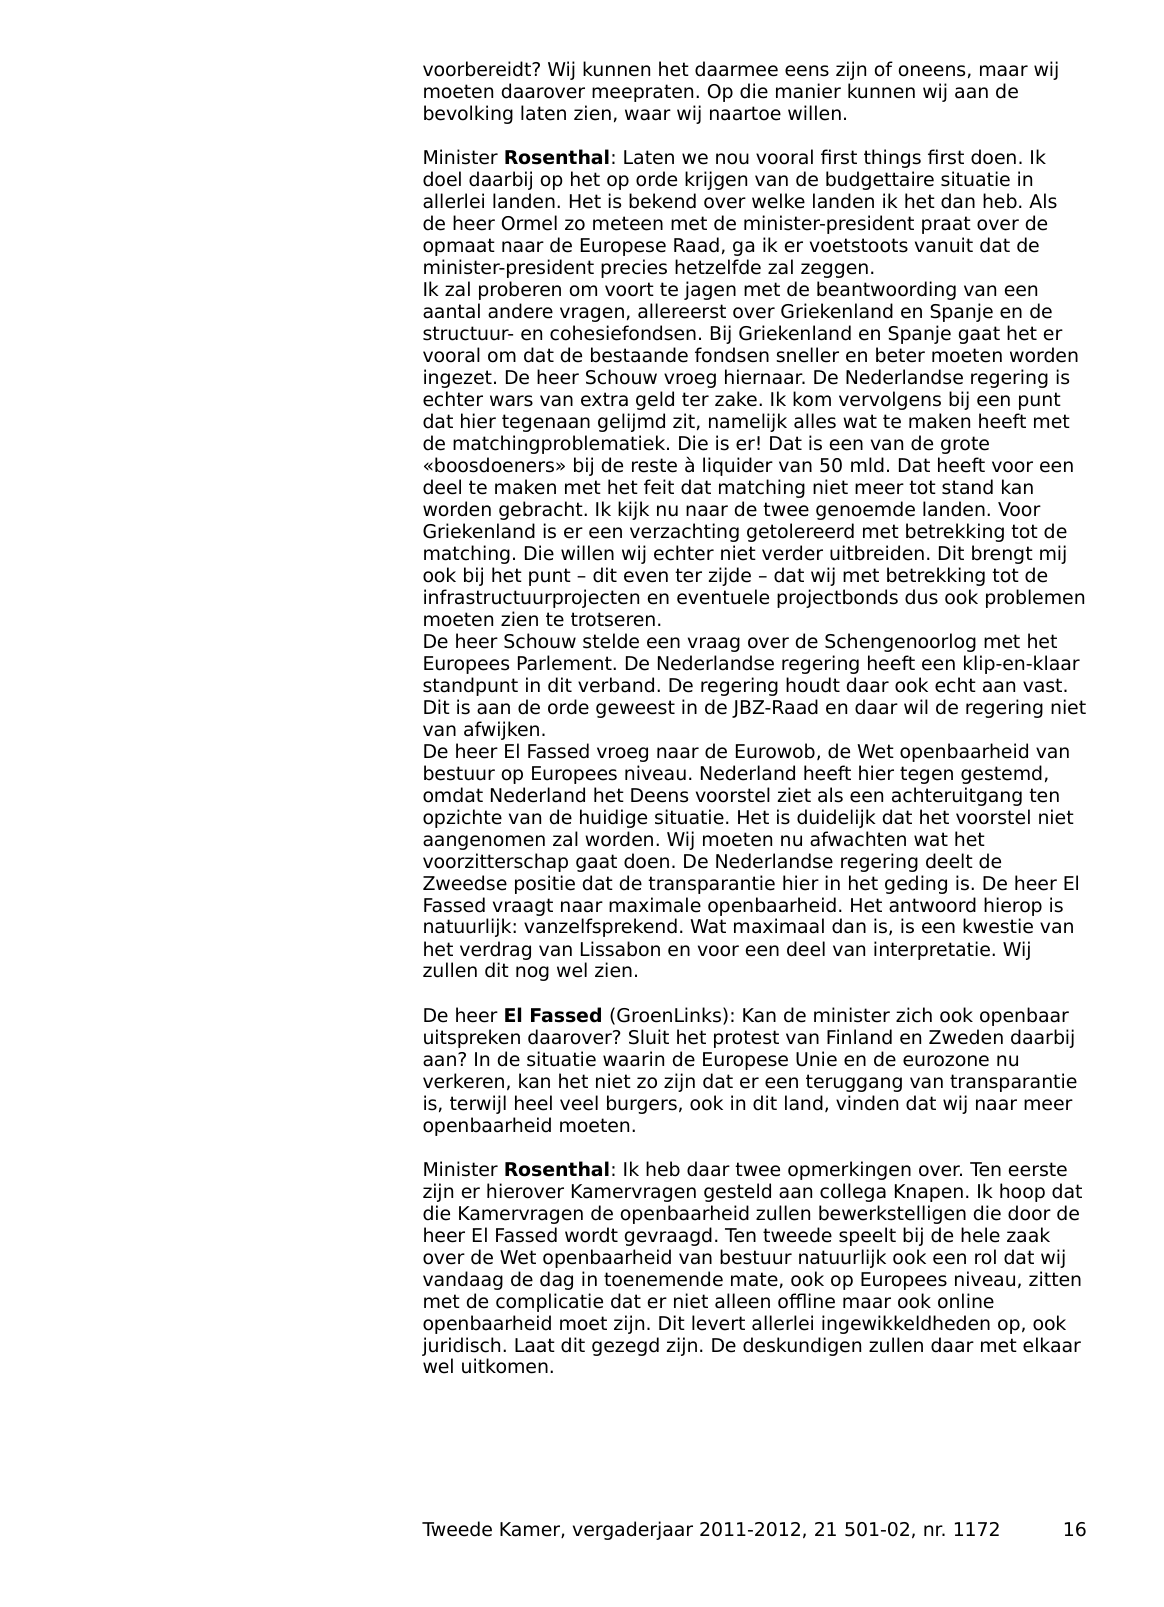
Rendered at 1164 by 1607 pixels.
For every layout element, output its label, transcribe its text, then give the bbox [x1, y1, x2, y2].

text De heer Schouw stelde een vraag over de Schengenoorlog met het Europees Parlement. De Nederlandse regering heeft een klip-en-klaar standpunt in dit verband. De regering houdt daar ook echt aan vast. Dit is aan de orde geweest in de JBZ-Raad en daar wil de regering niet van afwijken. [422, 631, 1087, 741]
text De heer El Fassed vroeg naar de Eurowob, de Wet openbaarheid van bestuur op Europees niveau. Nederland heeft hier tegen gestemd, omdat Nederland het Deens voorstel ziet als een achteruitgang ten opzichte van de huidige situatie. Het is duidelijk dat het voorstel niet aangenomen zal worden. Wij moeten nu afwachten wat het voorzitterschap gaat doen. De Nederlandse regering deelt de Zweedse positie dat de transparantie hier in het geding is. De heer El Fassed vraagt naar maximale openbaarheid. Het antwoord hierop is natuurlijk: vanzelfsprekend. Wat maximaal dan is, is een kwestie van het verdrag van Lissabon en voor een deel van interpretatie. Wij zullen dit nog wel zien. [422, 741, 1087, 982]
text Minister Rosenthal: Ik heb daar twee opmerkingen over. Ten eerste zijn er hierover Kamervragen gesteld aan collega Knapen. Ik hoop dat die Kamervragen de openbaarheid zullen bewerkstelligen die door de heer El Fassed wordt gevraagd. Ten tweede speelt bij de hele zaak over de Wet openbaarheid van bestuur natuurlijk ook een rol dat wij vandaag de dag in toenemende mate, ook op Europees niveau, zitten met de complicatie dat er niet alleen offline maar ook online openbaarheid moet zijn. Dit levert allerlei ingewikkeldheden op, ook juridisch. Laat dit gezegd zijn. De deskundigen zullen daar met elkaar wel uitkomen. [422, 1159, 1087, 1378]
text Minister Rosenthal: Laten we nou vooral first things first doen. Ik doel daarbij op het op orde krijgen van de budgettaire situatie in allerlei landen. Het is bekend over welke landen ik het dan heb. Als de heer Ormel zo meteen met de minister-president praat over de opmaat naar de Europese Raad, ga ik er voetstoots vanuit dat de minister-president precies hetzelfde zal zeggen. [422, 147, 1087, 279]
text voorbereidt? Wij kunnen het daarmee eens zijn of oneens, maar wij moeten daarover meepraten. Op die manier kunnen wij aan de bevolking laten zien, waar wij naartoe willen. [422, 59, 1087, 125]
text De heer El Fassed (GroenLinks): Kan de minister zich ook openbaar uitspreken daarover? Sluit het protest van Finland en Zweden daarbij aan? In de situatie waarin de Europese Unie en de eurozone nu verkeren, kan het niet zo zijn dat er een teruggang van transparantie is, terwijl heel veel burgers, ook in dit land, vinden dat wij naar meer openbaarheid moeten. [422, 1004, 1087, 1136]
text Ik zal proberen om voort te jagen met de beantwoording van een aantal andere vragen, allereerst over Griekenland en Spanje en de structuur- en cohesiefondsen. Bij Griekenland en Spanje gaat het er vooral om dat de bestaande fondsen sneller en beter moeten worden ingezet. De heer Schouw vroeg hiernaar. De Nederlandse regering is echter wars van extra geld ter zake. Ik kom vervolgens bij een punt dat hier tegenaan gelijmd zit, namelijk alles wat te maken heeft met de matchingproblematiek. Die is er! Dat is een van de grote «boosdoeners» bij de reste à liquider van 50 mld. Dat heeft voor een deel te maken met het feit dat matching niet meer tot stand kan worden gebracht. Ik kijk nu naar de twee genoemde landen. Voor Griekenland is er een verzachting getolereerd met betrekking tot de matching. Die willen wij echter niet verder uitbreiden. Dit brengt mij ook bij het punt – dit even ter zijde – dat wij met betrekking tot de infrastructuurprojecten en eventuele projectbonds dus ook problemen moeten zien te trotseren. [422, 279, 1087, 631]
